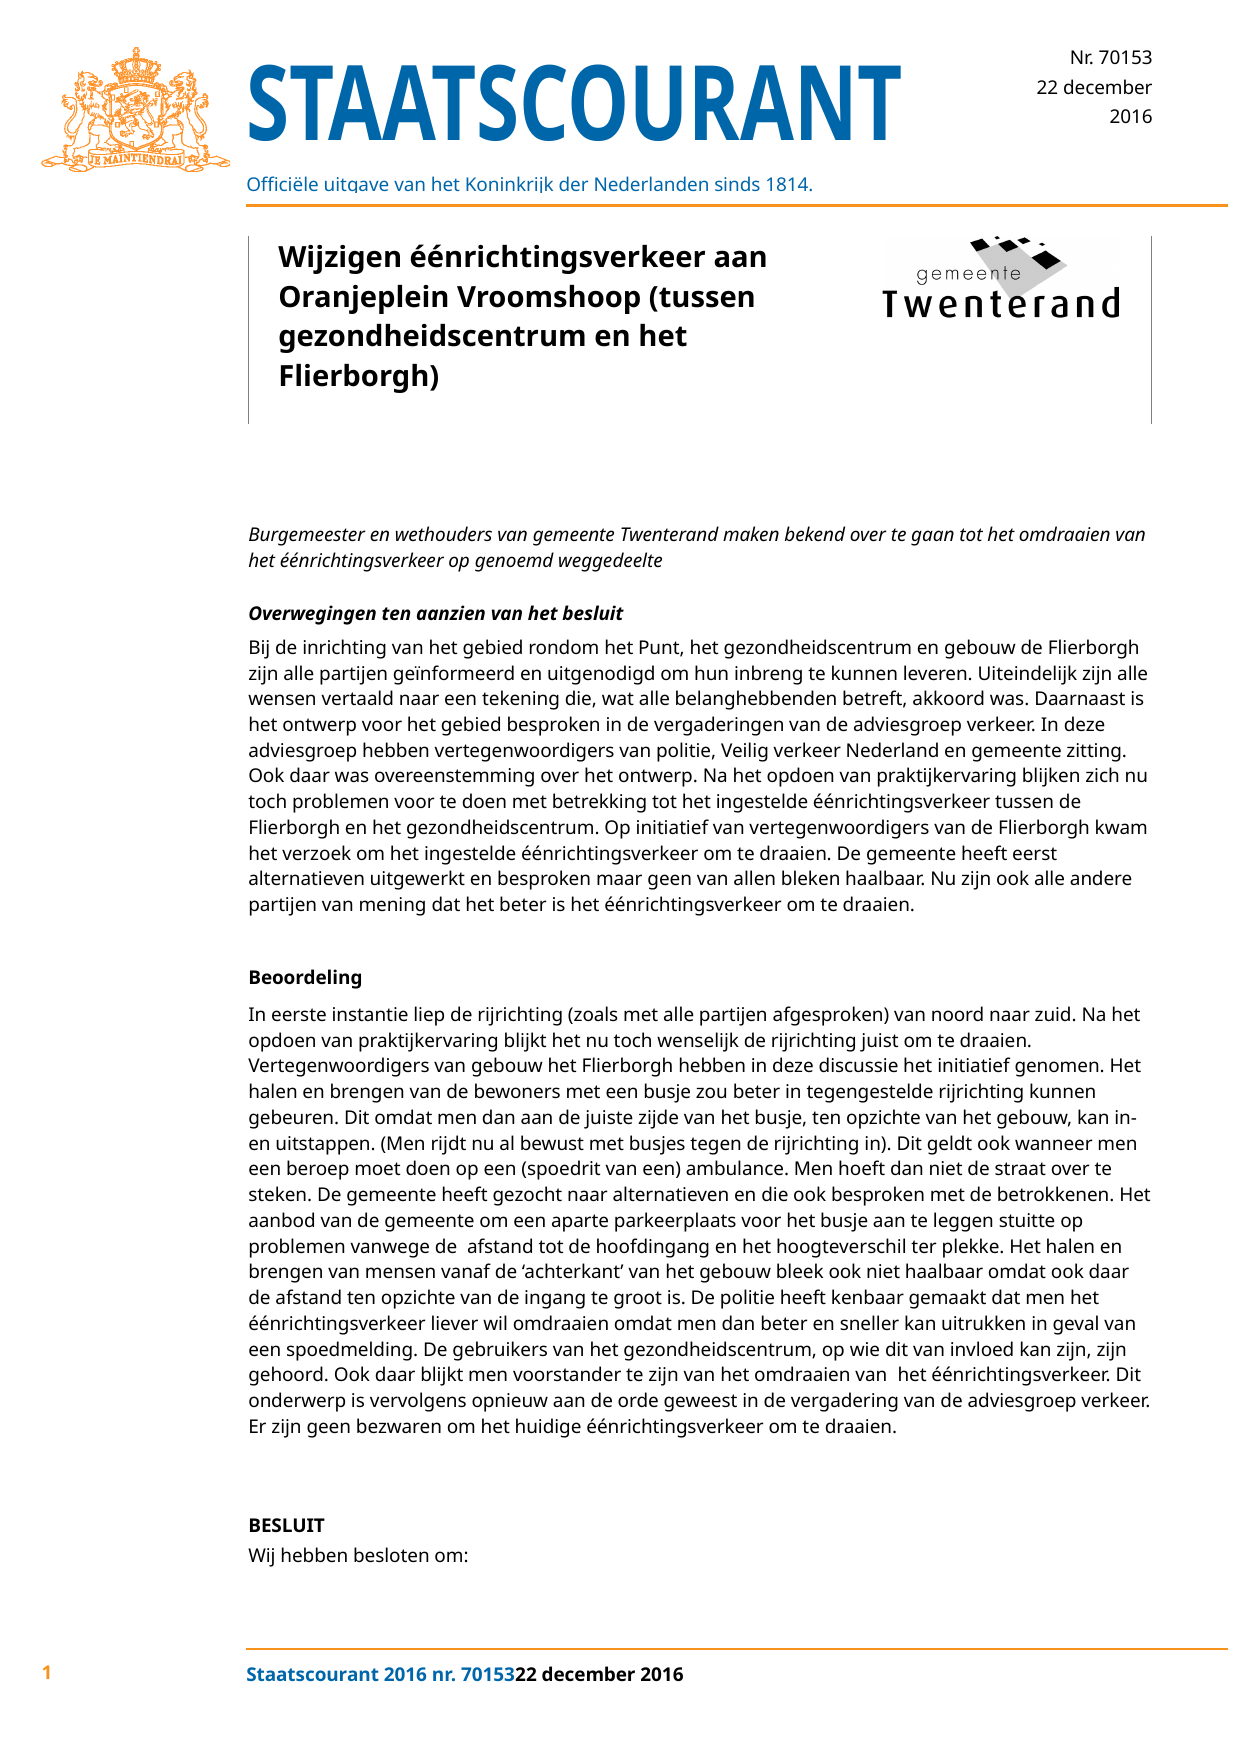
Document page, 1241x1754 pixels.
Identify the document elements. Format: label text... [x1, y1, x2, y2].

text Burgemeester en wethouders van gemeente Twenterand maken bekend over te gaan tot het omdraaien van het éénrichtingsverkeer op genoemd weggedeelte [248, 521, 1152, 573]
text Wij hebben besloten om: [248, 1542, 1152, 1568]
text Beoordeling [248, 964, 1152, 990]
text Bij de inrichting van het gebied rondom het Punt, het gezondheidscentrum en gebouw de Flierborgh zijn alle partijen geïnformeerd en uitgenodigd om hun inbreng te kunnen leveren. Uiteindelijk zijn alle wensen vertaald naar een tekening die, wat alle belanghebbenden betreft, akkoord was. Daarnaast is het ontwerp voor het gebied besproken in de vergaderingen van de adviesgroep verkeer. In deze adviesgroep hebben vertegenwoordigers van politie, Veilig verkeer Nederland en gemeente zitting. Ook daar was overeenstemming over het ontwerp. Na het opdoen van praktijkervaring blijken zich nu toch problemen voor te doen met betrekking tot het ingestelde éénrichtingsverkeer tussen de Flierborgh en het gezondheidscentrum. Op initiatief van vertegenwoordigers van de Flierborgh kwam het verzoek om het ingestelde éénrichtingsverkeer om te draaien. De gemeente heeft eerst alternatieven uitgewerkt en besproken maar geen van allen bleken haalbaar. Nu zijn ook alle andere partijen van mening dat het beter is het éénrichtingsverkeer om te draaien. [248, 634, 1152, 917]
table_header [850, 236, 1151, 424]
text Overwegingen ten aanzien van het besluit [248, 600, 1152, 626]
text BESLUIT [248, 1512, 1152, 1538]
picture [41, 47, 231, 172]
text In eerste instantie liep de rijrichting (zoals met alle partijen afgesproken) van noord naar zuid. Na het opdoen van praktijkervaring blijkt het nu toch wenselijk de rijrichting juist om te draaien. Vertegenwoordigers van gebouw het Flierborgh hebben in deze discussie het initiatief genomen. Het halen en brengen van de bewoners met een busje zou beter in tegengestelde rijrichting kunnen gebeuren. Dit omdat men dan aan de juiste zijde van het busje, ten opzichte van het gebouw, kan in- en uitstappen. (Men rijdt nu al bewust met busjes tegen de rijrichting in). Dit geldt ook wanneer men een beroep moet doen op een (spoedrit van een) ambulance. Men hoeft dan niet de straat over te steken. De gemeente heeft gezocht naar alternatieven en die ook besproken met de betrokkenen. Het aanbod van de gemeente om een aparte parkeerplaats voor het busje aan te leggen stuitte op problemen vanwege de afstand tot de hoofdingang en het hoogteverschil ter plekke. Het halen en brengen van mensen vanaf de ‘achterkant’ van het gebouw bleek ook niet haalbaar omdat ook daar de afstand ten opzichte van de ingang te groot is. De politie heeft kenbaar gemaakt dat men het éénrichtingsverkeer liever wil omdraaien omdat men dan beter en sneller kan uitrukken in geval van een spoedmelding. De gebruikers van het gezondheidscentrum, op wie dit van invloed kan zijn, zijn gehoord. Ook daar blijkt men voorstander te zijn van het omdraaien van het éénrichtingsverkeer. Dit onderwerp is vervolgens opnieuw aan de orde geweest in de vergadering van de adviesgroep verkeer. Er zijn geen bezwaren om het huidige éénrichtingsverkeer om te draaien. [248, 1001, 1152, 1439]
table_header Wijzigen éénrichtingsverkeer aan Oranjeplein Vroomshoop (tussen gezondheidscentrum en het Flierborgh) [249, 236, 850, 424]
picture [882, 236, 1119, 319]
